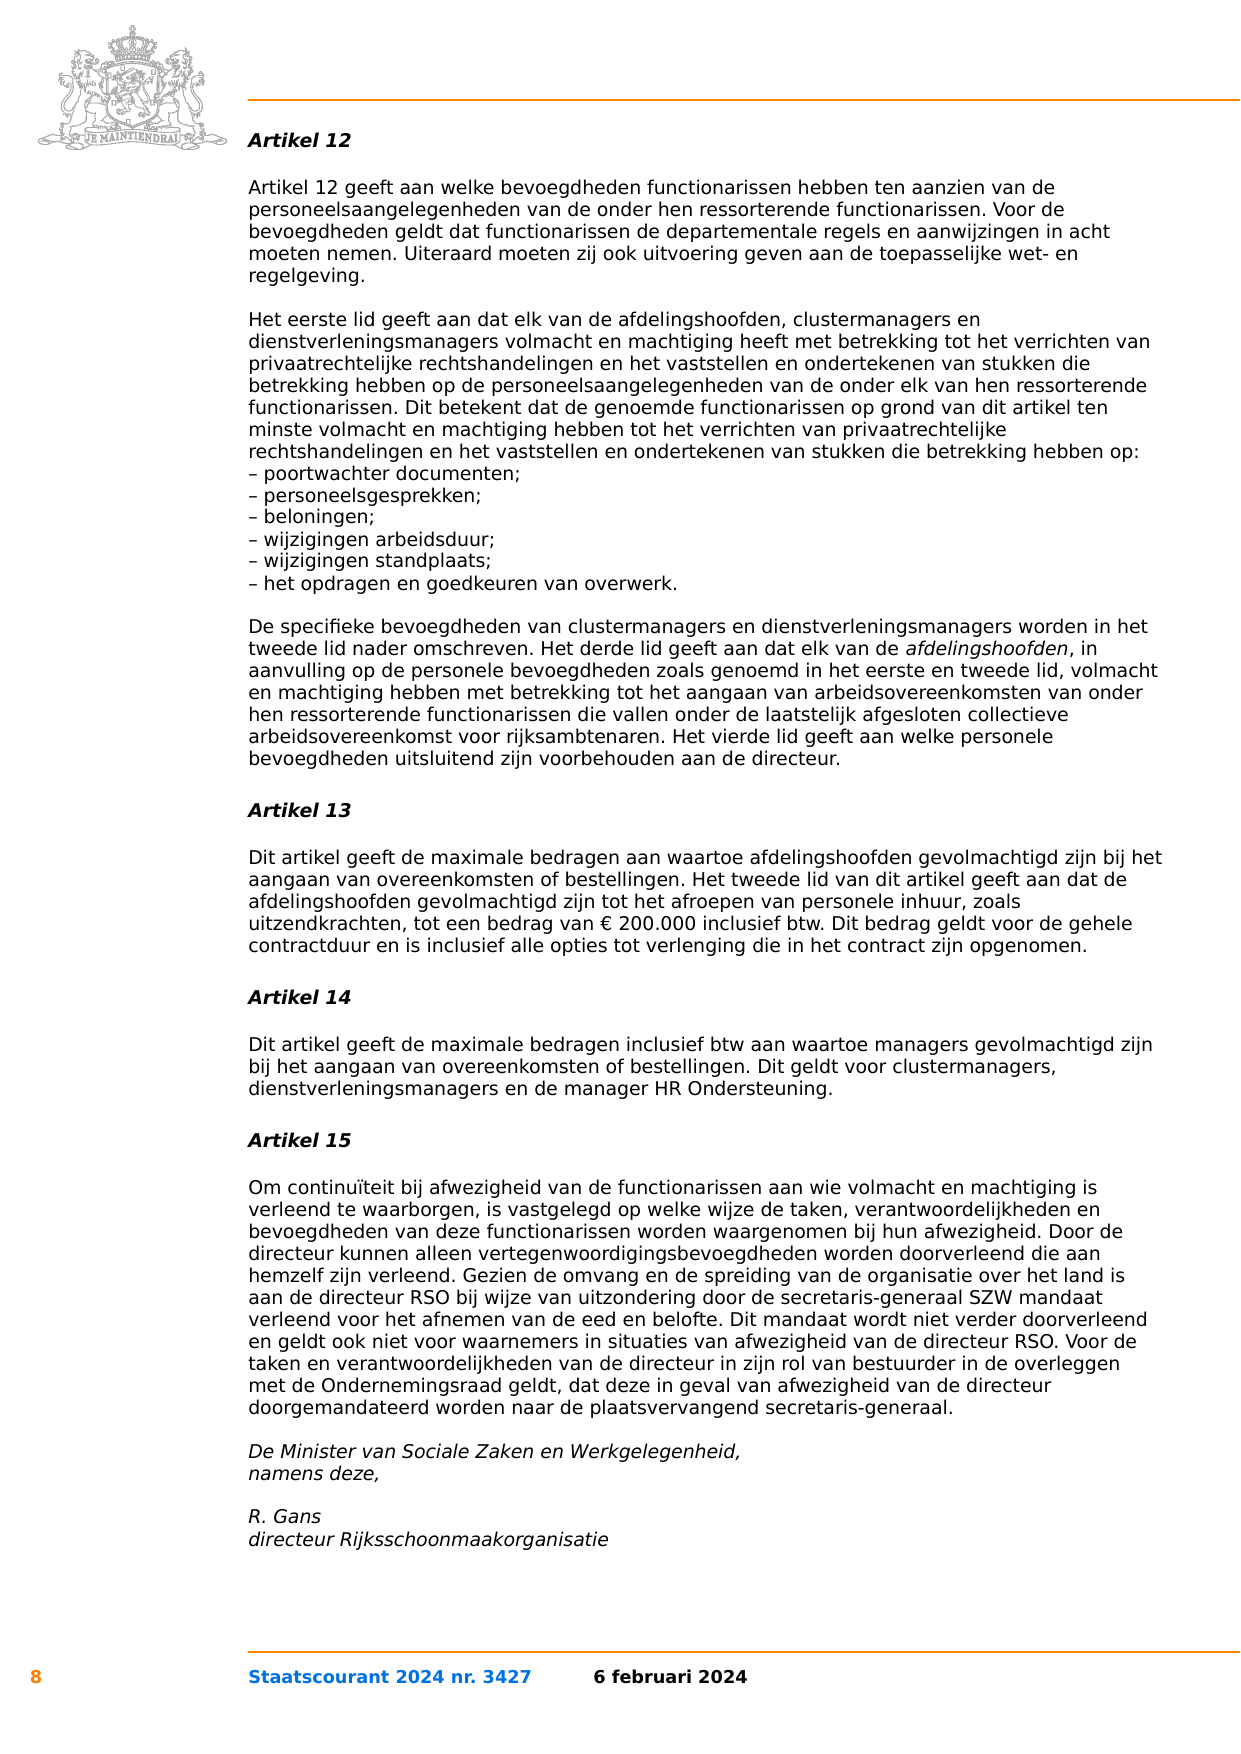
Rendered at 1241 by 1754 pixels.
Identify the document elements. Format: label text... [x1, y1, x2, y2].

text Om continuïteit bij afwezigheid van de functionarissen aan wie volmacht en machtiging is verleend te waarborgen, is vastgelegd op welke wijze de taken, verantwoordelijkheden en bevoegdheden van deze functionarissen worden waargenomen bij hun afwezigheid. Door de directeur kunnen alleen vertegenwoordigingsbevoegdheden worden doorverleend die aan hemzelf zijn verleend. Gezien de omvang en de spreiding van de organisatie over het land is aan de directeur RSO bij wijze van uitzondering door de secretaris-generaal SZW mandaat verleend voor het afnemen van de eed en belofte. Dit mandaat wordt niet verder doorverleend en geldt ook niet voor waarnemers in situaties van afwezigheid van de directeur RSO. Voor de taken en verantwoordelijkheden van de directeur in zijn rol van bestuurder in de overleggen met de Ondernemingsraad geldt, dat deze in geval van afwezigheid van de directeur doorgemandateerd worden naar de plaatsvervangend secretaris-generaal. [248, 1177, 1163, 1419]
subtitle Artikel 14 [248, 987, 1163, 1009]
text Artikel 12 geeft aan welke bevoegdheden functionarissen hebben ten aanzien van de personeelsaangelegenheden van de onder hen ressorterende functionarissen. Voor de bevoegdheden geldt dat functionarissen de departementale regels en aanwijzingen in acht moeten nemen. Uiteraard moeten zij ook uitvoering geven aan de toepasselijke wet- en regelgeving. [248, 177, 1163, 287]
text – poortwachter documenten; [248, 462, 1163, 484]
subtitle Artikel 12 [248, 130, 1163, 152]
text – personeelsgesprekken; [248, 484, 1163, 506]
text De specifieke bevoegdheden van clustermanagers en dienstverleningsmanagers worden in het tweede lid nader omschreven. Het derde lid geeft aan dat elk van de afdelingshoofden, in aanvulling op de personele bevoegdheden zoals genoemd in het eerste en tweede lid, volmacht en machtiging hebben met betrekking tot het aangaan van arbeidsovereenkomsten van onder hen ressorterende functionarissen die vallen onder de laatstelijk afgesloten collectieve arbeidsovereenkomst voor rijksambtenaren. Het vierde lid geeft aan welke personele bevoegdheden uitsluitend zijn voorbehouden aan de directeur. [248, 616, 1163, 770]
text – beloningen; [248, 506, 1163, 528]
text – wijzigingen standplaats; [248, 550, 1163, 572]
text Dit artikel geeft de maximale bedragen inclusief btw aan waartoe managers gevolmachtigd zijn bij het aangaan van overeenkomsten of bestellingen. Dit geldt voor clustermanagers, dienstverleningsmanagers en de manager HR Ondersteuning. [248, 1034, 1163, 1100]
text Dit artikel geeft de maximale bedragen aan waartoe afdelingshoofden gevolmachtigd zijn bij het aangaan van overeenkomsten of bestellingen. Het tweede lid van dit artikel geeft aan dat de afdelingshoofden gevolmachtigd zijn tot het afroepen van personele inhuur, zoals uitzendkrachten, tot een bedrag van € 200.000 inclusief btw. Dit bedrag geldt voor de gehele contractduur en is inclusief alle opties tot verlenging die in het contract zijn opgenomen. [248, 847, 1163, 957]
subtitle Artikel 13 [248, 800, 1163, 822]
text – het opdragen en goedkeuren van overwerk. [248, 572, 1163, 594]
text – wijzigingen arbeidsduur; [248, 528, 1163, 550]
picture [38, 25, 227, 150]
subtitle Artikel 15 [248, 1130, 1163, 1152]
text Het eerste lid geeft aan dat elk van de afdelingshoofden, clustermanagers en dienstverleningsmanagers volmacht en machtiging heeft met betrekking tot het verrichten van privaatrechtelijke rechtshandelingen en het vaststellen en ondertekenen van stukken die betrekking hebben op de personeelsaangelegenheden van de onder elk van hen ressorterende functionarissen. Dit betekent dat de genoemde functionarissen op grond van dit artikel ten minste volmacht en machtiging hebben tot het verrichten van privaatrechtelijke rechtshandelingen en het vaststellen en ondertekenen van stukken die betrekking hebben op: [248, 309, 1163, 462]
text De Minister van Sociale Zaken en Werkgelegenheid, namens deze, R. Gans directeur Rijksschoonmaakorganisatie [248, 1441, 1163, 1550]
